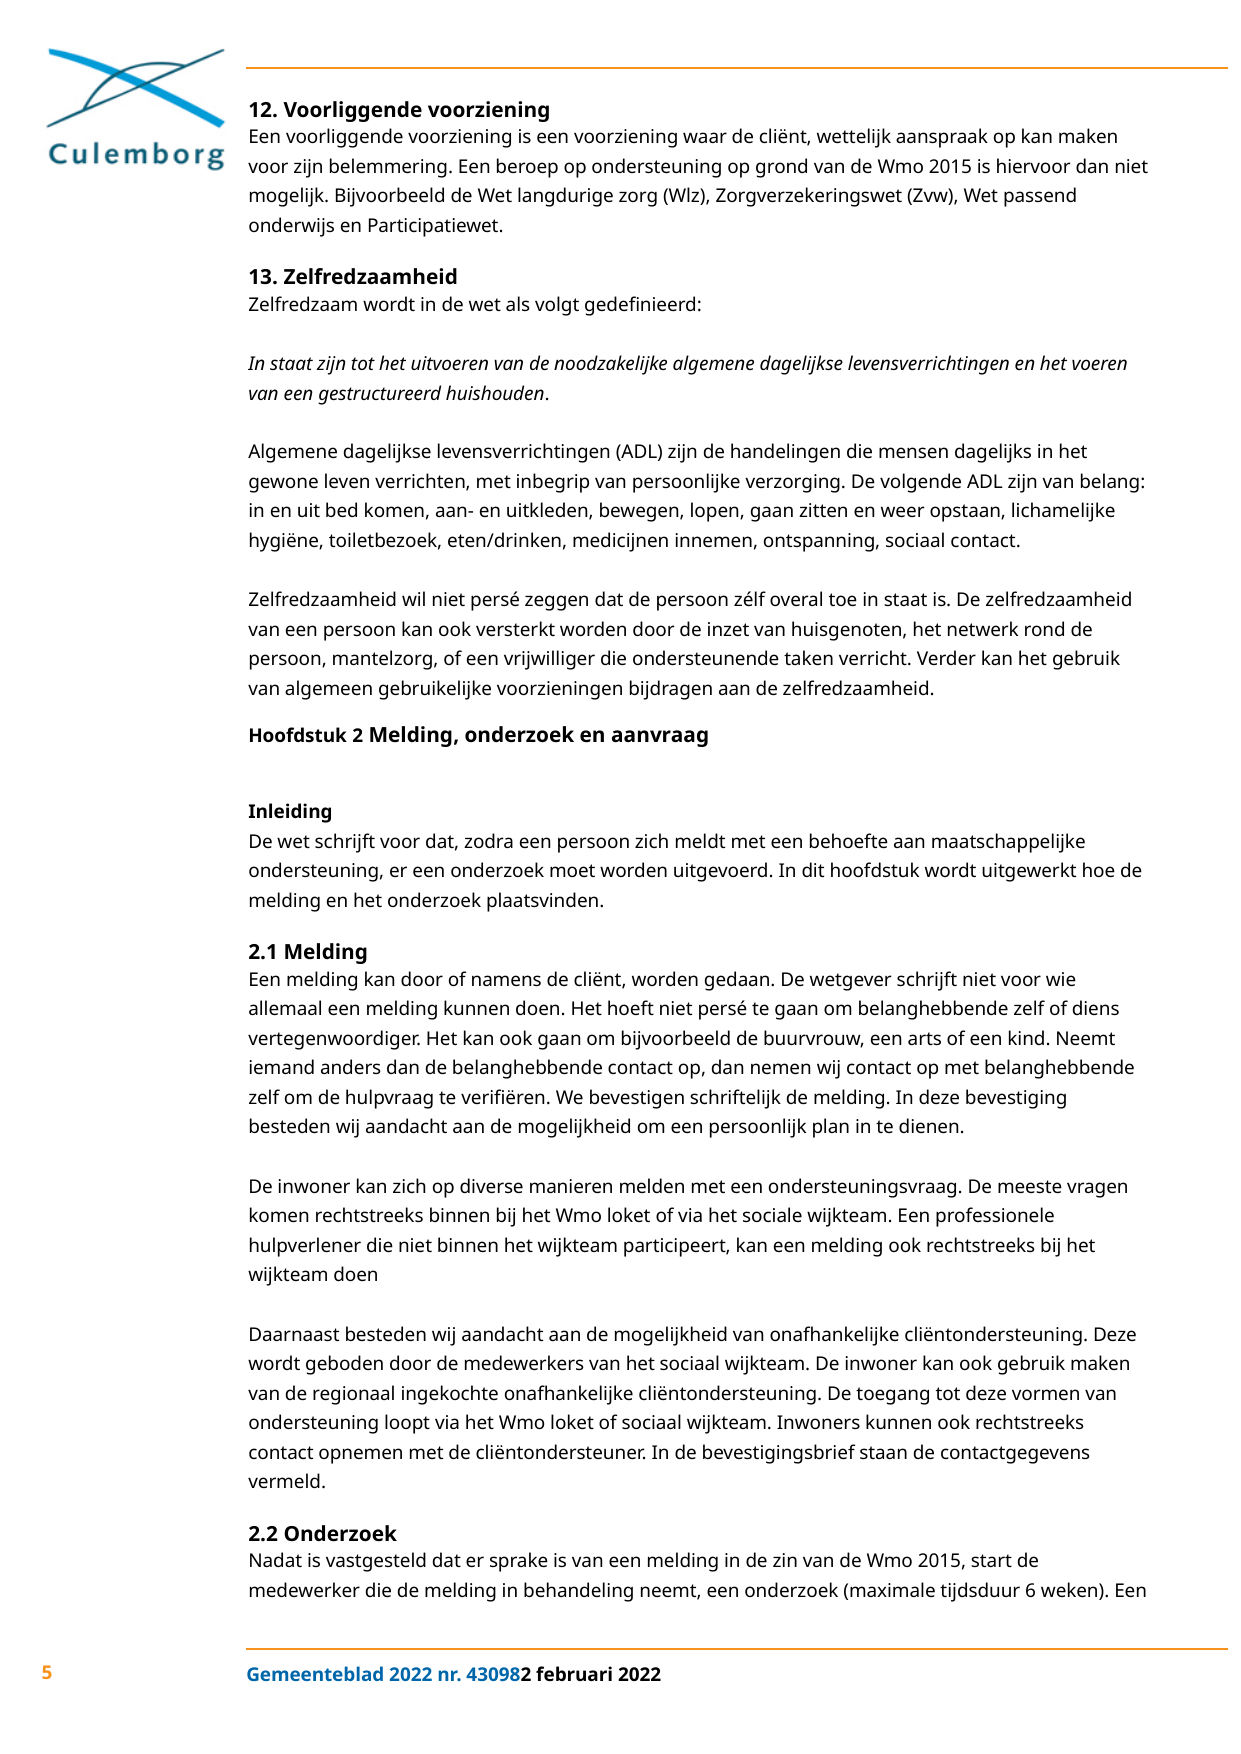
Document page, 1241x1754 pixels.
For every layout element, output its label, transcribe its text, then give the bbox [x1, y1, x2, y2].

text Daarnaast besteden wij aandacht aan de mogelijkheid van onafhankelijke cliëntondersteuning. Deze wordt geboden door de medewerkers van het sociaal wijkteam. De inwoner kan ook gebruik maken van de regionaal ingekochte onafhankelijke cliëntondersteuning. De toegang tot deze vormen van ondersteuning loopt via het Wmo loket of sociaal wijkteam. Inwoners kunnen ook rechtstreeks contact opnemen met de cliëntondersteuner. In de bevestigingsbrief staan de contactgegevens vermeld. [248, 1321, 1152, 1494]
picture [41, 47, 231, 172]
text Algemene dagelijkse levensverrichtingen (ADL) zijn de handelingen die mensen dagelijks in het gewone leven verrichten, met inbegrip van persoonlijke verzorging. De volgende ADL zijn van belang: in en uit bed komen, aan- en uitkleden, bewegen, lopen, gaan zitten en weer opstaan, lichamelijke hygiëne, toiletbezoek, eten/drinken, medicijnen innemen, ontspanning, sociaal contact. [248, 438, 1152, 553]
text Nadat is vastgesteld dat er sprake is van een melding in de zin van de Wmo 2015, start de medewerker die de melding in behandeling neemt, een onderzoek (maximale tijdsduur 6 weken). Een [248, 1548, 1152, 1603]
text Een melding kan door of namens de cliënt, worden gedaan. De wetgever schrijft niet voor wie allemaal een melding kunnen doen. Het hoeft niet persé te gaan om belanghebbende zelf of diens vertegenwoordiger. Het kan ook gaan om bijvoorbeeld de buurvrouw, een arts of een kind. Neemt iemand anders dan de belanghebbende contact op, dan nemen wij contact op met belanghebbende zelf om de hulpvraag te verifiëren. We bevestigen schriftelijk de melding. In deze bevestiging besteden wij aandacht aan de mogelijkheid om een persoonlijk plan in te dienen. [248, 966, 1152, 1139]
text De wet schrijft voor dat, zodra een persoon zich meldt met een behoefte aan maatschappelijke ondersteuning, er een onderzoek moet worden uitgevoerd. In dit hoofdstuk wordt uitgewerkt hoe de melding en het onderzoek plaatsvinden. [248, 828, 1152, 913]
text Inleiding [248, 798, 1152, 824]
text Zelfredzaam wordt in de wet als volgt gedefinieerd: [248, 291, 1152, 317]
text Zelfredzaamheid wil niet persé zeggen dat de persoon zélf overal toe in staat is. De zelfredzaamheid van een persoon kan ook versterkt worden door de inzet van huisgenoten, het netwerk rond de persoon, mantelzorg, of een vrijwilliger die ondersteunende taken verricht. Verder kan het gebruik van algemeen gebruikelijke voorzieningen bijdragen aan de zelfredzaamheid. [248, 586, 1152, 701]
text 2.1 Melding [248, 937, 1152, 966]
text 13. Zelfredzaamheid [248, 262, 1152, 291]
text Een voorliggende voorziening is een voorziening waar de cliënt, wettelijk aanspraak op kan maken voor zijn belemmering. Een beroep op ondersteuning op grond van de Wmo 2015 is hiervoor dan niet mogelijk. Bijvoorbeeld de Wet langdurige zorg (Wlz), Zorgverzekeringswet (Zvw), Wet passend onderwijs en Participatiewet. [248, 123, 1152, 238]
table_header In staat zijn tot het uitvoeren van de noodzakelijke algemene dagelijkse levensverrichtingen en het voeren van een gestructureerd huishouden. [248, 350, 1152, 405]
text De inwoner kan zich op diverse manieren melden met een ondersteuningsvraag. De meeste vragen komen rechtstreeks binnen bij het Wmo loket of via het sociale wijkteam. Een professionele hulpverlener die niet binnen het wijkteam participeert, kan een melding ook rechtstreeks bij het wijkteam doen [248, 1173, 1152, 1287]
text 2.2 Onderzoek [248, 1519, 1152, 1548]
text Hoofdstuk 2 Melding, onderzoek en aanvraag [248, 721, 1152, 749]
text 12. Voorliggende voorziening [248, 95, 1152, 123]
